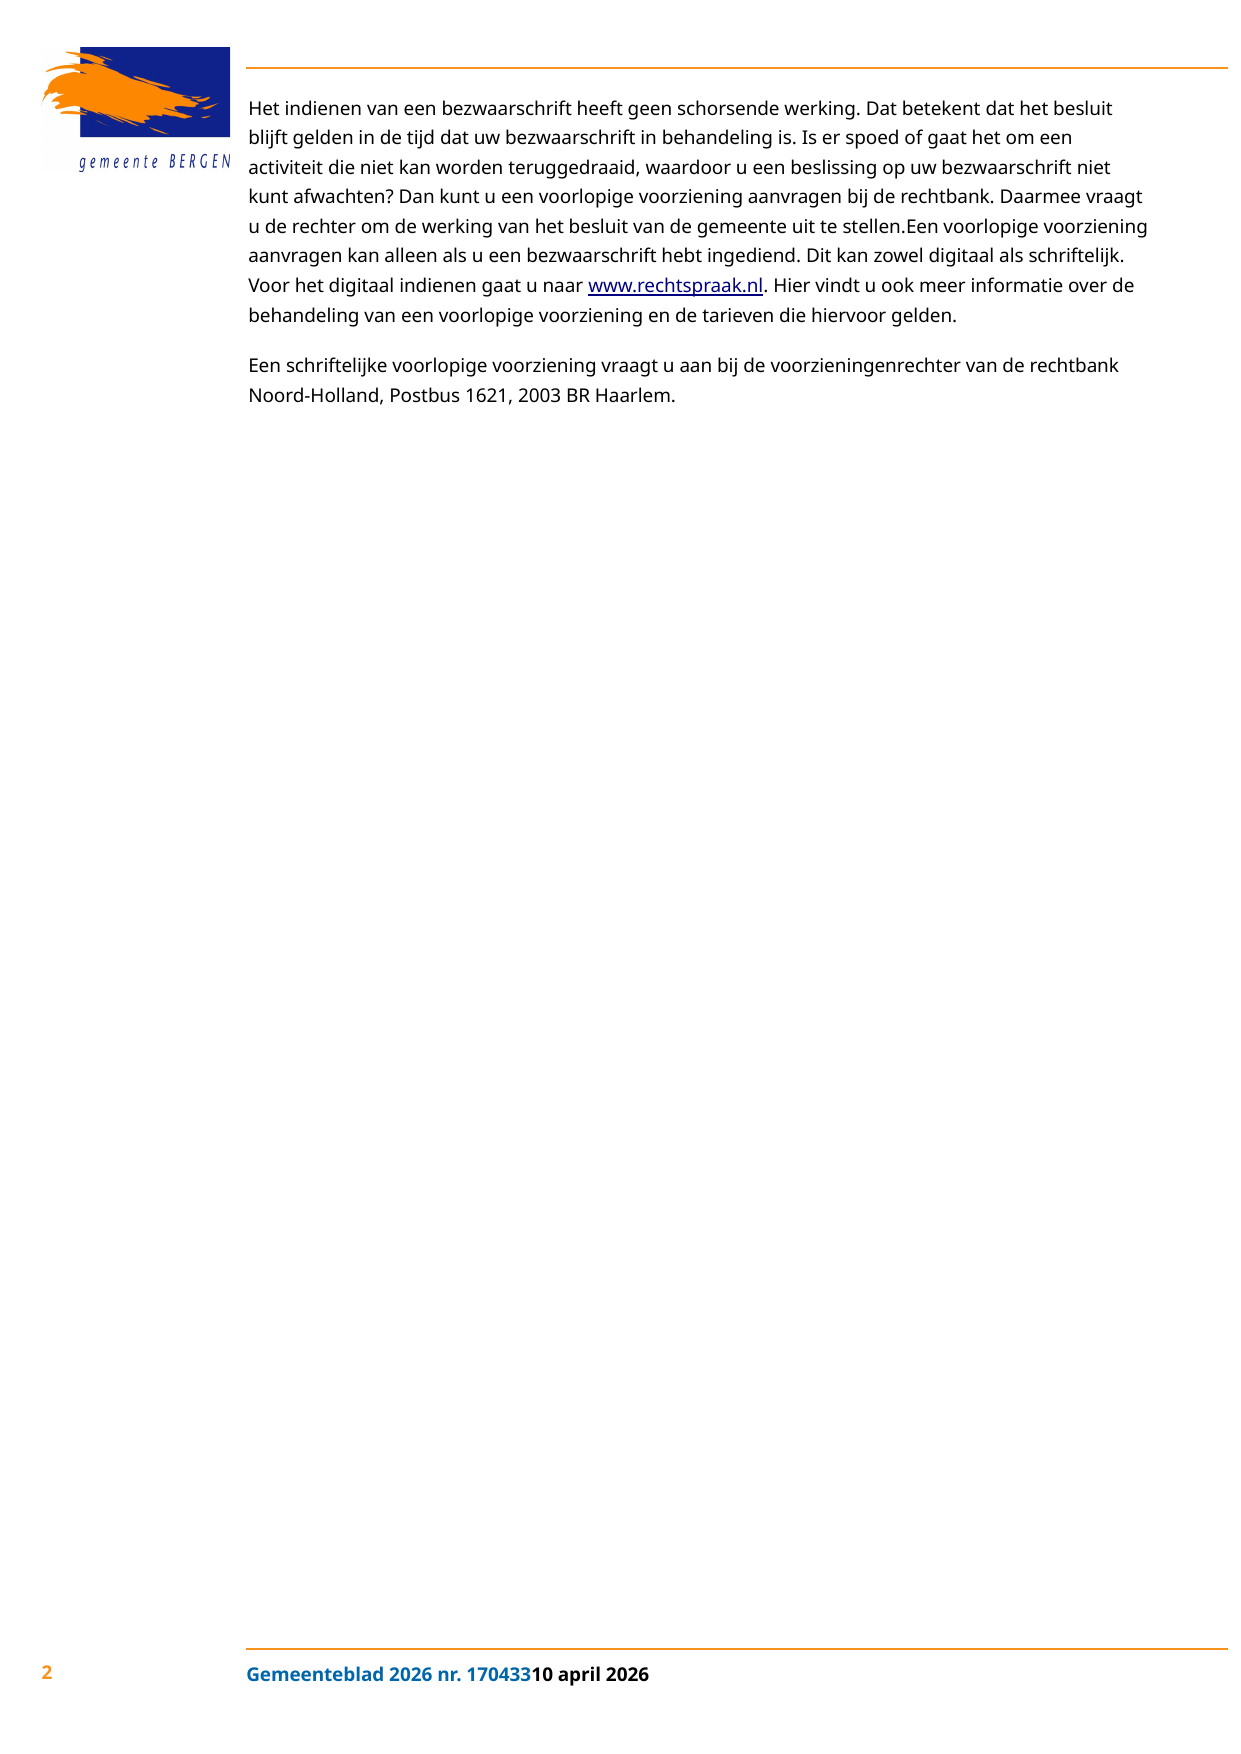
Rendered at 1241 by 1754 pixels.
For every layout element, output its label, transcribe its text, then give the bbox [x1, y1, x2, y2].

text Het indienen van een bezwaarschrift heeft geen schorsende werking. Dat betekent dat het besluit blijft gelden in de tijd dat uw bezwaarschrift in behandeling is. Is er spoed of gaat het om een activiteit die niet kan worden teruggedraaid, waardoor u een beslissing op uw bezwaarschrift niet kunt afwachten? Dan kunt u een voorlopige voorziening aanvragen bij de rechtbank. Daarmee vraagt u de rechter om de werking van het besluit van de gemeente uit te stellen.Een voorlopige voorziening aanvragen kan alleen als u een bezwaarschrift hebt ingediend. Dit kan zowel digitaal als schriftelijk. Voor het digitaal indienen gaat u naar www.rechtspraak.nl. Hier vindt u ook meer informatie over de behandeling van een voorlopige voorziening en de tarieven die hiervoor gelden. [248, 95, 1152, 328]
text Een schriftelijke voorlopige voorziening vraagt u aan bij de voorzieningenrechter van de rechtbank Noord-Holland, Postbus 1621, 2003 BR Haarlem. [248, 352, 1152, 408]
picture [41, 47, 231, 172]
